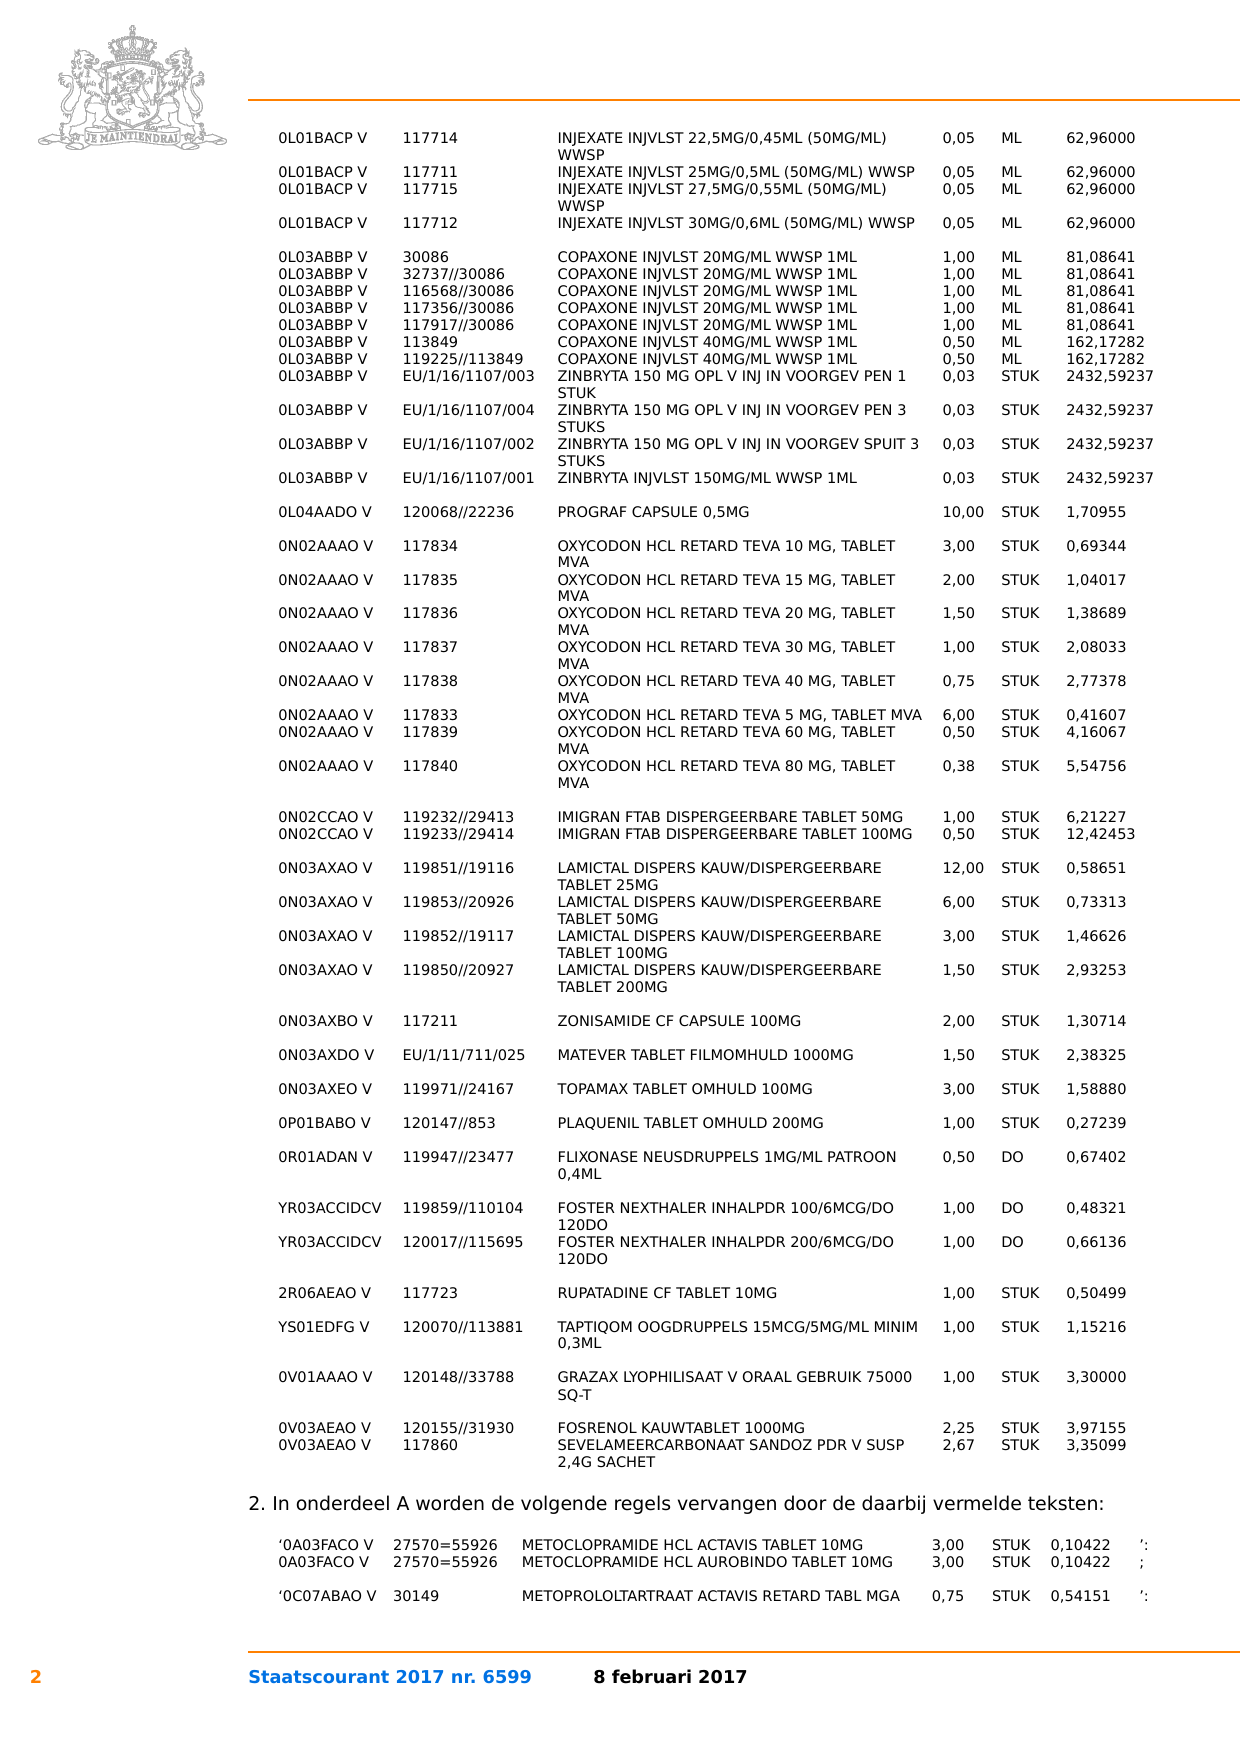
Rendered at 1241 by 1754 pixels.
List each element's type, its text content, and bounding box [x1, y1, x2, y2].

table_cell COPAXONE INJVLST 20MG/ML WWSP 1ML [551, 249, 937, 266]
table_cell 0V03AEAO V [278, 1420, 396, 1437]
table_cell [278, 232, 396, 249]
table_cell 117356//30086 [396, 300, 551, 317]
table_cell [1060, 232, 1163, 249]
table_cell 0,69344 [1060, 538, 1163, 571]
table_cell 62,96000 [1060, 181, 1163, 215]
table_cell 81,08641 [1060, 317, 1163, 334]
table_cell [551, 1030, 937, 1047]
table_cell [1060, 520, 1163, 537]
table_cell ML [995, 215, 1060, 232]
table_cell [278, 520, 396, 537]
table_cell [1060, 1183, 1163, 1199]
table_cell 0,50 [937, 334, 995, 351]
table_cell [995, 1353, 1060, 1369]
table_header 27570=55926 [387, 1537, 516, 1554]
table_cell 0N03AXEO V [278, 1081, 396, 1098]
table_cell ‘0C07ABAO V [278, 1588, 387, 1605]
table_cell 0,27239 [1060, 1115, 1163, 1132]
table_cell 117712 [396, 215, 551, 232]
table_cell 12,42453 [1060, 826, 1163, 843]
table_cell 0L03ABBP V [278, 334, 396, 351]
table_cell 1,00 [937, 1319, 995, 1352]
table_cell 3,30000 [1060, 1369, 1163, 1403]
table_cell ML [995, 334, 1060, 351]
table_cell 119233//29414 [396, 826, 551, 843]
table_cell TAPTIQOM OOGDRUPPELS 15MCG/5MG/ML MINIM 0,3ML [551, 1319, 937, 1352]
table_cell [278, 1132, 396, 1149]
table_cell [937, 1064, 995, 1081]
table_cell STUK [995, 1047, 1060, 1064]
table_cell 0,66136 [1060, 1234, 1163, 1267]
table_cell 0,03 [937, 402, 995, 436]
table_cell YR03ACCIDCV [278, 1200, 396, 1233]
table_cell 120147//853 [396, 1115, 551, 1132]
table_cell 0,41607 [1060, 707, 1163, 724]
table_cell STUK [986, 1588, 1044, 1605]
table_cell STUK [995, 605, 1060, 639]
table_cell [937, 232, 995, 249]
table_cell STUK [995, 1013, 1060, 1030]
table_cell [937, 1132, 995, 1149]
table_cell 1,38689 [1060, 605, 1163, 639]
table_cell [278, 1353, 396, 1369]
table_cell 162,17282 [1060, 334, 1163, 351]
table_cell 1,00 [937, 266, 995, 283]
table_cell 62,96000 [1060, 164, 1163, 181]
table_cell 1,46626 [1060, 928, 1163, 962]
table_cell 0N02AAAO V [278, 571, 396, 605]
table_cell COPAXONE INJVLST 20MG/ML WWSP 1ML [551, 300, 937, 317]
table_cell 0N03AXBO V [278, 1013, 396, 1030]
table_cell 1,00 [937, 1369, 995, 1403]
table_cell ; [1133, 1554, 1163, 1571]
table_cell 120068//22236 [396, 504, 551, 520]
table_cell 1,50 [937, 1047, 995, 1064]
table_cell 1,04017 [1060, 571, 1163, 605]
table_cell 117834 [396, 538, 551, 571]
table_cell [516, 1571, 926, 1588]
table_cell 2,77378 [1060, 673, 1163, 707]
table_cell EU/1/16/1107/001 [396, 470, 551, 486]
table_cell STUK [995, 758, 1060, 792]
table_cell 0L03ABBP V [278, 317, 396, 334]
table_cell [396, 1030, 551, 1047]
table_cell 1,15216 [1060, 1319, 1163, 1352]
table_cell LAMICTAL DISPERS KAUW/DISPERGEERBARE TABLET 50MG [551, 894, 937, 928]
table_cell 2,25 [937, 1420, 995, 1437]
table_cell STUK [995, 402, 1060, 436]
table_cell 0,50 [937, 1149, 995, 1183]
table_cell LAMICTAL DISPERS KAUW/DISPERGEERBARE TABLET 25MG [551, 860, 937, 894]
table_cell STUK [986, 1554, 1044, 1571]
table_cell 0L01BACP V [278, 215, 396, 232]
table_cell 119225//113849 [396, 351, 551, 368]
table_cell EU/1/11/711/025 [396, 1047, 551, 1064]
table_cell 10,00 [937, 504, 995, 520]
table_cell [396, 1353, 551, 1369]
table_cell OXYCODON HCL RETARD TEVA 10 MG, TABLET MVA [551, 538, 937, 571]
table_cell 27570=55926 [387, 1554, 516, 1571]
table_cell 0,50 [937, 351, 995, 368]
table_cell TOPAMAX TABLET OMHULD 100MG [551, 1081, 937, 1098]
table_cell STUK [995, 1285, 1060, 1301]
table_cell 117211 [396, 1013, 551, 1030]
table_cell [995, 792, 1060, 809]
table_cell 0,58651 [1060, 860, 1163, 894]
table_cell INJEXATE INJVLST 22,5MG/0,45ML (50MG/ML) WWSP [551, 130, 937, 164]
table_cell 2,67 [937, 1437, 995, 1471]
table_cell 120148//33788 [396, 1369, 551, 1403]
table_cell [1060, 792, 1163, 809]
table_cell OXYCODON HCL RETARD TEVA 40 MG, TABLET MVA [551, 673, 937, 707]
table_cell OXYCODON HCL RETARD TEVA 30 MG, TABLET MVA [551, 639, 937, 673]
table_cell ML [995, 181, 1060, 215]
table_cell [1060, 1353, 1163, 1369]
table_cell [396, 486, 551, 503]
table_header ‘0A03FACO V [278, 1537, 387, 1554]
table_cell STUK [995, 724, 1060, 758]
table_cell ML [995, 266, 1060, 283]
table_cell ML [995, 249, 1060, 266]
table_cell 81,08641 [1060, 266, 1163, 283]
table_cell [1060, 1268, 1163, 1284]
table_cell 2R06AEAO V [278, 1285, 396, 1301]
table_cell ML [995, 130, 1060, 164]
table_cell [278, 1098, 396, 1115]
table_cell STUK [995, 538, 1060, 571]
table_cell IMIGRAN FTAB DISPERGEERBARE TABLET 100MG [551, 826, 937, 843]
table_cell [278, 1403, 396, 1420]
table_cell EU/1/16/1107/003 [396, 368, 551, 402]
table_cell COPAXONE INJVLST 40MG/ML WWSP 1ML [551, 351, 937, 368]
table_cell YR03ACCIDCV [278, 1234, 396, 1267]
table_cell 0,03 [937, 470, 995, 486]
table_cell [551, 1132, 937, 1149]
table_cell [396, 996, 551, 1013]
table_cell STUK [995, 1081, 1060, 1098]
table_cell [937, 843, 995, 860]
table_cell 0,50 [937, 724, 995, 758]
table_cell 117860 [396, 1437, 551, 1471]
table_cell 1,50 [937, 605, 995, 639]
table_cell 0L04AADO V [278, 504, 396, 520]
table_cell 1,00 [937, 249, 995, 266]
table_cell INJEXATE INJVLST 30MG/0,6ML (50MG/ML) WWSP [551, 215, 937, 232]
table_cell 120155//31930 [396, 1420, 551, 1437]
table_cell 2,00 [937, 571, 995, 605]
table_cell [278, 996, 396, 1013]
table_cell 2432,59237 [1060, 436, 1163, 469]
table_cell RUPATADINE CF TABLET 10MG [551, 1285, 937, 1301]
table_cell 119852//19117 [396, 928, 551, 962]
table_cell [551, 1301, 937, 1318]
table_cell [1060, 486, 1163, 503]
table_cell 0L03ABBP V [278, 402, 396, 436]
table_cell [1060, 1064, 1163, 1081]
table_cell [995, 1098, 1060, 1115]
table_cell 6,00 [937, 707, 995, 724]
table_cell 0,38 [937, 758, 995, 792]
picture [38, 25, 227, 150]
table_cell OXYCODON HCL RETARD TEVA 5 MG, TABLET MVA [551, 707, 937, 724]
table_header 3,00 [926, 1537, 986, 1554]
table_cell 2,00 [937, 1013, 995, 1030]
table_cell 0R01ADAN V [278, 1149, 396, 1183]
table_cell STUK [995, 470, 1060, 486]
table_cell STUK [995, 809, 1060, 826]
table_cell 119947//23477 [396, 1149, 551, 1183]
table_cell [995, 1268, 1060, 1284]
table_cell 117711 [396, 164, 551, 181]
table_cell 1,00 [937, 300, 995, 317]
table_cell 0V01AAAO V [278, 1369, 396, 1403]
table_cell [1060, 1132, 1163, 1149]
table_cell STUK [995, 571, 1060, 605]
table_cell 1,00 [937, 809, 995, 826]
table_cell 2,93253 [1060, 962, 1163, 996]
table_cell 1,50 [937, 962, 995, 996]
table_cell 3,00 [937, 538, 995, 571]
table_cell 0N02AAAO V [278, 673, 396, 707]
table_cell EU/1/16/1107/002 [396, 436, 551, 469]
table_cell 119850//20927 [396, 962, 551, 996]
table_cell [1060, 843, 1163, 860]
table_cell 3,00 [937, 1081, 995, 1098]
table_cell COPAXONE INJVLST 40MG/ML WWSP 1ML [551, 334, 937, 351]
table_cell [986, 1571, 1044, 1588]
table_cell [937, 1353, 995, 1369]
table_cell [278, 1183, 396, 1199]
table_cell [995, 1403, 1060, 1420]
table_cell LAMICTAL DISPERS KAUW/DISPERGEERBARE TABLET 200MG [551, 962, 937, 996]
table_cell [551, 792, 937, 809]
table_cell 117840 [396, 758, 551, 792]
table_cell 0N03AXDO V [278, 1047, 396, 1064]
table_cell [937, 1183, 995, 1199]
table_cell [995, 843, 1060, 860]
table_cell 0,50 [937, 826, 995, 843]
table_cell [278, 1030, 396, 1047]
table_cell 0,48321 [1060, 1200, 1163, 1233]
table_cell OXYCODON HCL RETARD TEVA 20 MG, TABLET MVA [551, 605, 937, 639]
table_cell [937, 486, 995, 503]
table_cell [396, 520, 551, 537]
table_cell INJEXATE INJVLST 27,5MG/0,55ML (50MG/ML) WWSP [551, 181, 937, 215]
table_cell [387, 1571, 516, 1588]
table_cell STUK [995, 1420, 1060, 1437]
table_cell OXYCODON HCL RETARD TEVA 80 MG, TABLET MVA [551, 758, 937, 792]
table_cell 0L03ABBP V [278, 266, 396, 283]
table_cell 0N02CCAO V [278, 826, 396, 843]
table_cell DO [995, 1200, 1060, 1233]
table_cell [278, 843, 396, 860]
table_cell 0,75 [937, 673, 995, 707]
table_cell ZINBRYTA 150 MG OPL V INJ IN VOORGEV PEN 3 STUKS [551, 402, 937, 436]
table_cell STUK [995, 826, 1060, 843]
table_cell [1060, 1098, 1163, 1115]
table_cell 117723 [396, 1285, 551, 1301]
table_cell 119853//20926 [396, 894, 551, 928]
table_cell [995, 1030, 1060, 1047]
table_cell [278, 1301, 396, 1318]
table_cell STUK [995, 1369, 1060, 1403]
table_cell 32737//30086 [396, 266, 551, 283]
table_cell 0,50499 [1060, 1285, 1163, 1301]
table_cell STUK [995, 894, 1060, 928]
table_cell [937, 520, 995, 537]
table_cell ZONISAMIDE CF CAPSULE 100MG [551, 1013, 937, 1030]
table_cell 0L01BACP V [278, 181, 396, 215]
table_cell 0N03AXAO V [278, 928, 396, 962]
table_cell 0A03FACO V [278, 1554, 387, 1571]
table_cell 0N02CCAO V [278, 809, 396, 826]
table_cell 1,00 [937, 1115, 995, 1132]
table_cell 0,10422 [1045, 1554, 1133, 1571]
table_cell 0L01BACP V [278, 164, 396, 181]
table_cell [1060, 996, 1163, 1013]
table_cell OXYCODON HCL RETARD TEVA 15 MG, TABLET MVA [551, 571, 937, 605]
table_cell COPAXONE INJVLST 20MG/ML WWSP 1ML [551, 283, 937, 300]
table_cell [396, 1064, 551, 1081]
table_header ’: [1133, 1537, 1163, 1554]
table_cell 0V03AEAO V [278, 1437, 396, 1471]
table_cell [995, 1132, 1060, 1149]
table_cell 117836 [396, 605, 551, 639]
table_cell ZINBRYTA 150 MG OPL V INJ IN VOORGEV SPUIT 3 STUKS [551, 436, 937, 469]
table_cell COPAXONE INJVLST 20MG/ML WWSP 1ML [551, 266, 937, 283]
table_cell STUK [995, 707, 1060, 724]
table_cell 3,00 [926, 1554, 986, 1571]
table_cell 0L03ABBP V [278, 249, 396, 266]
table_cell 4,16067 [1060, 724, 1163, 758]
table_cell 120070//113881 [396, 1319, 551, 1352]
table_cell ’: [1133, 1588, 1163, 1605]
table_cell 1,00 [937, 1285, 995, 1301]
table_cell [396, 1301, 551, 1318]
table_cell [995, 520, 1060, 537]
table_cell 0L03ABBP V [278, 300, 396, 317]
table_cell 119232//29413 [396, 809, 551, 826]
table_cell STUK [995, 962, 1060, 996]
table_cell 117838 [396, 673, 551, 707]
table_cell COPAXONE INJVLST 20MG/ML WWSP 1ML [551, 317, 937, 334]
table_cell 0N02AAAO V [278, 639, 396, 673]
table_cell 62,96000 [1060, 215, 1163, 232]
table_cell 119859//110104 [396, 1200, 551, 1233]
table_cell 119971//24167 [396, 1081, 551, 1098]
table_header METOCLOPRAMIDE HCL ACTAVIS TABLET 10MG [516, 1537, 926, 1554]
table_cell SEVELAMEERCARBONAAT SANDOZ PDR V SUSP 2,4G SACHET [551, 1437, 937, 1471]
table_cell 0N02AAAO V [278, 724, 396, 758]
table_cell 3,35099 [1060, 1437, 1163, 1471]
table_cell 12,00 [937, 860, 995, 894]
table_cell [551, 996, 937, 1013]
table_cell 62,96000 [1060, 130, 1163, 164]
table_cell ML [995, 164, 1060, 181]
table_cell INJEXATE INJVLST 25MG/0,5ML (50MG/ML) WWSP [551, 164, 937, 181]
table_cell DO [995, 1234, 1060, 1267]
table_cell [937, 1098, 995, 1115]
table_cell [1133, 1571, 1163, 1588]
table_cell 0L03ABBP V [278, 283, 396, 300]
table_cell 1,30714 [1060, 1013, 1163, 1030]
table_cell EU/1/16/1107/004 [396, 402, 551, 436]
table_cell 81,08641 [1060, 283, 1163, 300]
table_cell [551, 232, 937, 249]
table_cell STUK [995, 639, 1060, 673]
table_cell 0L03ABBP V [278, 470, 396, 486]
table_cell 0N03AXAO V [278, 962, 396, 996]
table_cell PROGRAF CAPSULE 0,5MG [551, 504, 937, 520]
table_cell 1,00 [937, 639, 995, 673]
table_cell PLAQUENIL TABLET OMHULD 200MG [551, 1115, 937, 1132]
table_cell 117835 [396, 571, 551, 605]
table_cell [995, 486, 1060, 503]
table_cell 6,21227 [1060, 809, 1163, 826]
table_cell 0,73313 [1060, 894, 1163, 928]
table_cell 1,00 [937, 283, 995, 300]
table_cell DO [995, 1149, 1060, 1183]
table_cell OXYCODON HCL RETARD TEVA 60 MG, TABLET MVA [551, 724, 937, 758]
table_cell 1,70955 [1060, 504, 1163, 520]
table_cell 0P01BABO V [278, 1115, 396, 1132]
table_cell FOSRENOL KAUWTABLET 1000MG [551, 1420, 937, 1437]
table_cell 0,05 [937, 164, 995, 181]
table_cell STUK [995, 436, 1060, 469]
table_cell 2,08033 [1060, 639, 1163, 673]
table_cell 0L03ABBP V [278, 436, 396, 469]
table_cell [937, 1403, 995, 1420]
table_cell 117837 [396, 639, 551, 673]
table_cell [1045, 1571, 1133, 1588]
table_cell ZINBRYTA INJVLST 150MG/ML WWSP 1ML [551, 470, 937, 486]
table_header 0,10422 [1045, 1537, 1133, 1554]
table_cell LAMICTAL DISPERS KAUW/DISPERGEERBARE TABLET 100MG [551, 928, 937, 962]
table_cell 0,05 [937, 181, 995, 215]
table_cell 1,00 [937, 1234, 995, 1267]
table_cell FLIXONASE NEUSDRUPPELS 1MG/ML PATROON 0,4ML [551, 1149, 937, 1183]
table_cell 2432,59237 [1060, 402, 1163, 436]
table_cell 0L03ABBP V [278, 351, 396, 368]
table_cell 6,00 [937, 894, 995, 928]
table_cell MATEVER TABLET FILMOMHULD 1000MG [551, 1047, 937, 1064]
table_cell [551, 1183, 937, 1199]
table_cell [396, 1403, 551, 1420]
table_cell STUK [995, 1437, 1060, 1471]
table_cell 0,03 [937, 436, 995, 469]
table_cell [278, 1268, 396, 1284]
table_cell [551, 486, 937, 503]
table_cell 1,00 [937, 317, 995, 334]
table_cell METOPROLOLTARTRAAT ACTAVIS RETARD TABL MGA [516, 1588, 926, 1605]
table_cell ML [995, 300, 1060, 317]
table_cell [995, 1183, 1060, 1199]
table_cell 3,97155 [1060, 1420, 1163, 1437]
table_cell [937, 1301, 995, 1318]
table_cell 117714 [396, 130, 551, 164]
table_cell ZINBRYTA 150 MG OPL V INJ IN VOORGEV PEN 1 STUK [551, 368, 937, 402]
table_cell [995, 1064, 1060, 1081]
table_cell [926, 1571, 986, 1588]
table_cell ML [995, 283, 1060, 300]
table_cell 1,00 [937, 1200, 995, 1233]
table_cell 0,03 [937, 368, 995, 402]
table_cell 2432,59237 [1060, 368, 1163, 402]
table_cell [396, 843, 551, 860]
text 2. In onderdeel A worden de volgende regels vervangen door de daarbij vermelde teksten: [248, 1493, 1163, 1515]
table_cell [551, 1353, 937, 1369]
table_cell 0,05 [937, 130, 995, 164]
table_cell [937, 996, 995, 1013]
table_cell [551, 843, 937, 860]
table_cell [551, 1403, 937, 1420]
table_cell GRAZAX LYOPHILISAAT V ORAAL GEBRUIK 75000 SQ-T [551, 1369, 937, 1403]
table_cell 30086 [396, 249, 551, 266]
table_cell [278, 792, 396, 809]
table_cell STUK [995, 368, 1060, 402]
table_cell STUK [995, 504, 1060, 520]
table_cell 0L03ABBP V [278, 368, 396, 402]
table_cell [1060, 1301, 1163, 1318]
table_cell 116568//30086 [396, 283, 551, 300]
table_cell [278, 1064, 396, 1081]
table_cell [396, 232, 551, 249]
table_cell [396, 1183, 551, 1199]
table_cell 0,54151 [1045, 1588, 1133, 1605]
table_cell [995, 1301, 1060, 1318]
table_cell 81,08641 [1060, 249, 1163, 266]
table_cell FOSTER NEXTHALER INHALPDR 100/6MCG/DO 120DO [551, 1200, 937, 1233]
table_cell [396, 792, 551, 809]
table_cell [937, 1030, 995, 1047]
table_cell 0,67402 [1060, 1149, 1163, 1183]
table_cell 0N02AAAO V [278, 538, 396, 571]
table_cell 0N02AAAO V [278, 758, 396, 792]
table_cell [278, 1571, 387, 1588]
table_cell 5,54756 [1060, 758, 1163, 792]
table_cell STUK [995, 673, 1060, 707]
table_cell 113849 [396, 334, 551, 351]
table_cell 1,58880 [1060, 1081, 1163, 1098]
table_cell [396, 1098, 551, 1115]
table_cell 0N03AXAO V [278, 860, 396, 894]
table_cell [551, 1268, 937, 1284]
table_cell [396, 1132, 551, 1149]
table_cell 30149 [387, 1588, 516, 1605]
table_cell 117839 [396, 724, 551, 758]
table_cell 2432,59237 [1060, 470, 1163, 486]
table_cell 119851//19116 [396, 860, 551, 894]
table_cell 117715 [396, 181, 551, 215]
table_cell 0L01BACP V [278, 130, 396, 164]
table_cell 0N03AXAO V [278, 894, 396, 928]
table_cell [278, 486, 396, 503]
table_cell 117833 [396, 707, 551, 724]
table_header STUK [986, 1537, 1044, 1554]
table_cell STUK [995, 1319, 1060, 1352]
table_cell [1060, 1403, 1163, 1420]
table_cell [551, 1064, 937, 1081]
table_cell 0,05 [937, 215, 995, 232]
table_cell [551, 520, 937, 537]
table_cell 0,75 [926, 1588, 986, 1605]
table_cell [551, 1098, 937, 1115]
table_cell 117917//30086 [396, 317, 551, 334]
table_cell YS01EDFG V [278, 1319, 396, 1352]
table_cell 162,17282 [1060, 351, 1163, 368]
table_cell 81,08641 [1060, 300, 1163, 317]
table_cell ML [995, 351, 1060, 368]
table_cell 2,38325 [1060, 1047, 1163, 1064]
table_cell 3,00 [937, 928, 995, 962]
table_cell STUK [995, 860, 1060, 894]
table_cell STUK [995, 1115, 1060, 1132]
table_cell [937, 792, 995, 809]
table_cell 0N02AAAO V [278, 707, 396, 724]
table_cell [1060, 1030, 1163, 1047]
table_cell [396, 1268, 551, 1284]
table_cell FOSTER NEXTHALER INHALPDR 200/6MCG/DO 120DO [551, 1234, 937, 1267]
table_cell 120017//115695 [396, 1234, 551, 1267]
table_cell ML [995, 317, 1060, 334]
table_cell STUK [995, 928, 1060, 962]
table_cell METOCLOPRAMIDE HCL AUROBINDO TABLET 10MG [516, 1554, 926, 1571]
table_cell [995, 232, 1060, 249]
table_cell IMIGRAN FTAB DISPERGEERBARE TABLET 50MG [551, 809, 937, 826]
table_cell [995, 996, 1060, 1013]
table_cell 0N02AAAO V [278, 605, 396, 639]
table_cell [937, 1268, 995, 1284]
